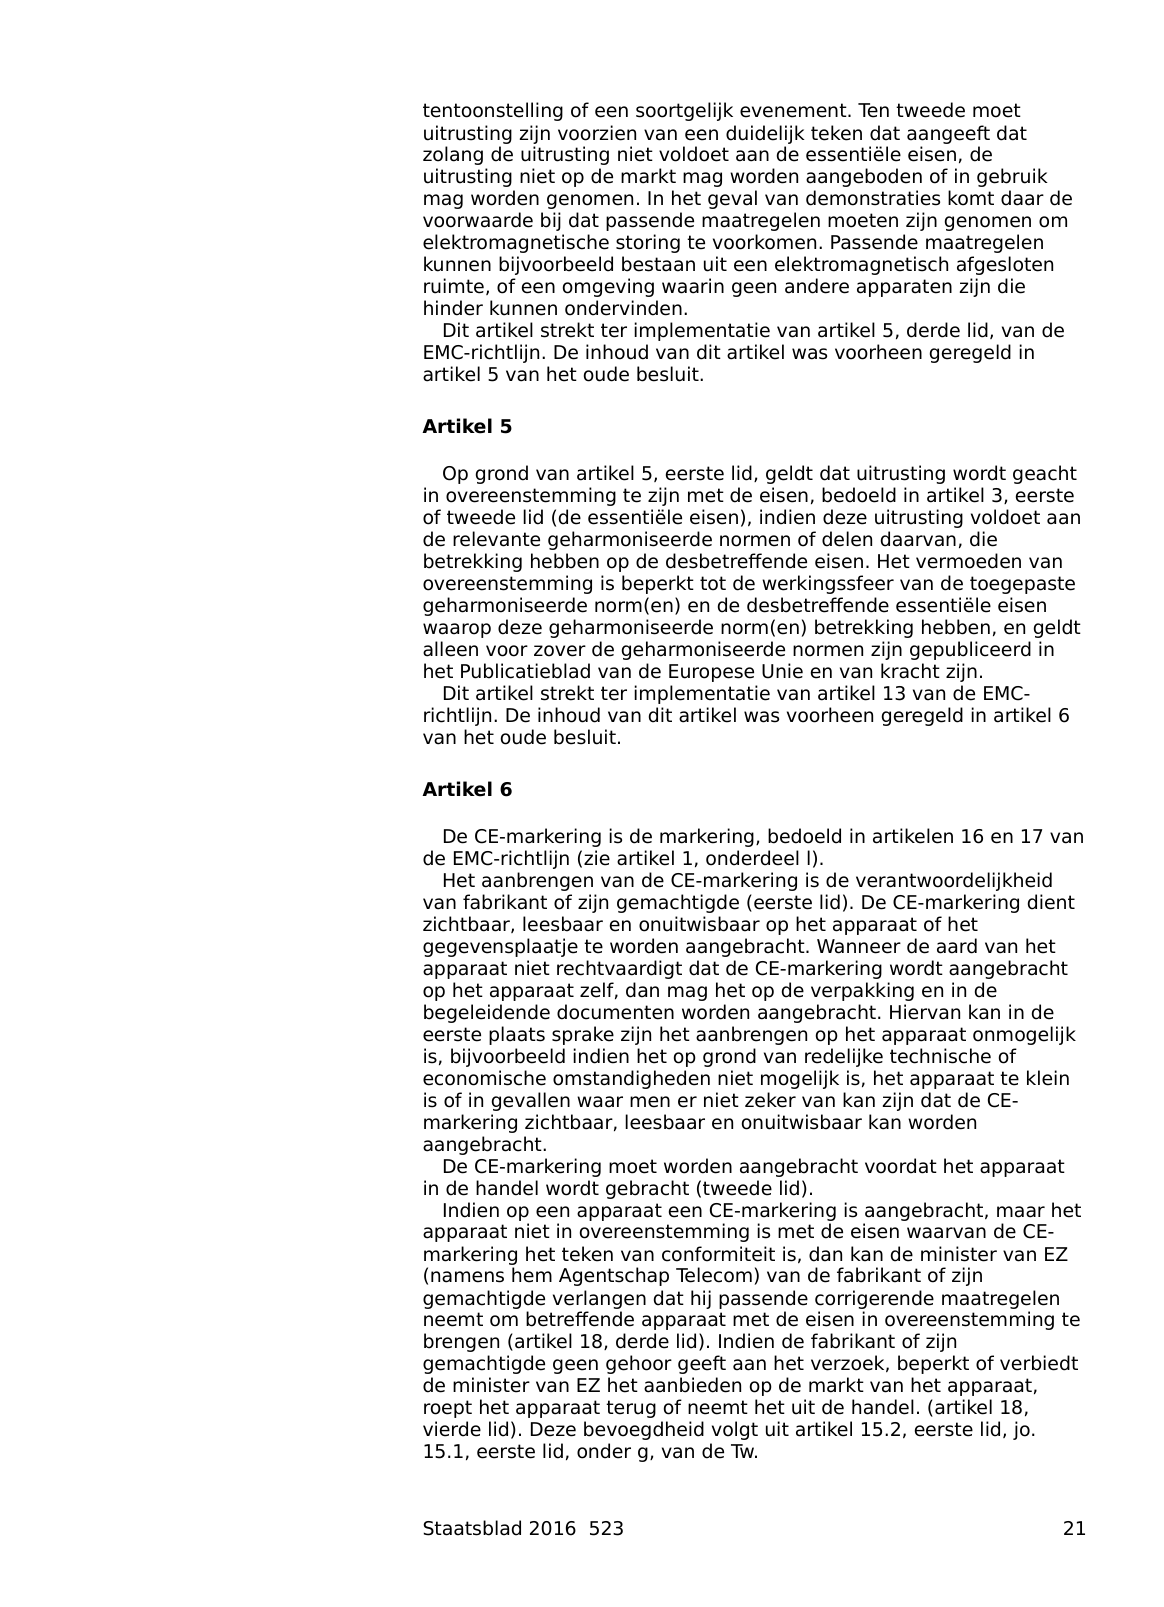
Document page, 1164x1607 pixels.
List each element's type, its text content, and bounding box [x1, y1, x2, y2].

text tentoonstelling of een soortgelijk evenement. Ten tweede moet uitrusting zijn voorzien van een duidelijk teken dat aangeeft dat zolang de uitrusting niet voldoet aan de essentiële eisen, de uitrusting niet op de markt mag worden aangeboden of in gebruik mag worden genomen. In het geval van demonstraties komt daar de voorwaarde bij dat passende maatregelen moeten zijn genomen om elektromagnetische storing te voorkomen. Passende maatregelen kunnen bijvoorbeeld bestaan uit een elektromagnetisch afgesloten ruimte, of een omgeving waarin geen andere apparaten zijn die hinder kunnen ondervinden. [422, 100, 1087, 320]
text Het aanbrengen van de CE-markering is de verantwoordelijkheid van fabrikant of zijn gemachtigde (eerste lid). De CE-markering dient zichtbaar, leesbaar en onuitwisbaar op het apparaat of het gegevensplaatje te worden aangebracht. Wanneer de aard van het apparaat niet rechtvaardigt dat de CE-markering wordt aangebracht op het apparaat zelf, dan mag het op de verpakking en in de begeleidende documenten worden aangebracht. Hiervan kan in de eerste plaats sprake zijn het aanbrengen op het apparaat onmogelijk is, bijvoorbeeld indien het op grond van redelijke technische of economische omstandigheden niet mogelijk is, het apparaat te klein is of in gevallen waar men er niet zeker van kan zijn dat de CE-markering zichtbaar, leesbaar en onuitwisbaar kan worden aangebracht. [422, 870, 1087, 1156]
text De CE-markering is de markering, bedoeld in artikelen 16 en 17 van de EMC-richtlijn (zie artikel 1, onderdeel l). [422, 826, 1087, 870]
subtitle Artikel 5 [422, 416, 1087, 438]
text Dit artikel strekt ter implementatie van artikel 13 van de EMC-richtlijn. De inhoud van dit artikel was voorheen geregeld in artikel 6 van het oude besluit. [422, 683, 1087, 749]
text Op grond van artikel 5, eerste lid, geldt dat uitrusting wordt geacht in overeenstemming te zijn met de eisen, bedoeld in artikel 3, eerste of tweede lid (de essentiële eisen), indien deze uitrusting voldoet aan de relevante geharmoniseerde normen of delen daarvan, die betrekking hebben op de desbetreffende eisen. Het vermoeden van overeenstemming is beperkt tot de werkingssfeer van de toegepaste geharmoniseerde norm(en) en de desbetreffende essentiële eisen waarop deze geharmoniseerde norm(en) betrekking hebben, en geldt alleen voor zover de geharmoniseerde normen zijn gepubliceerd in het Publicatieblad van de Europese Unie en van kracht zijn. [422, 463, 1087, 683]
subtitle Artikel 6 [422, 779, 1087, 801]
text Indien op een apparaat een CE-markering is aangebracht, maar het apparaat niet in overeenstemming is met de eisen waarvan de CE-markering het teken van conformiteit is, dan kan de minister van EZ (namens hem Agentschap Telecom) van de fabrikant of zijn gemachtigde verlangen dat hij passende corrigerende maatregelen neemt om betreffende apparaat met de eisen in overeenstemming te brengen (artikel 18, derde lid). Indien de fabrikant of zijn gemachtigde geen gehoor geeft aan het verzoek, beperkt of verbiedt de minister van EZ het aanbieden op de markt van het apparaat, roept het apparaat terug of neemt het uit de handel. (artikel 18, vierde lid). Deze bevoegdheid volgt uit artikel 15.2, eerste lid, jo. 15.1, eerste lid, onder g, van de Tw. [422, 1199, 1087, 1463]
text Dit artikel strekt ter implementatie van artikel 5, derde lid, van de EMC-richtlijn. De inhoud van dit artikel was voorheen geregeld in artikel 5 van het oude besluit. [422, 320, 1087, 386]
text De CE-markering moet worden aangebracht voordat het apparaat in de handel wordt gebracht (tweede lid). [422, 1156, 1087, 1199]
